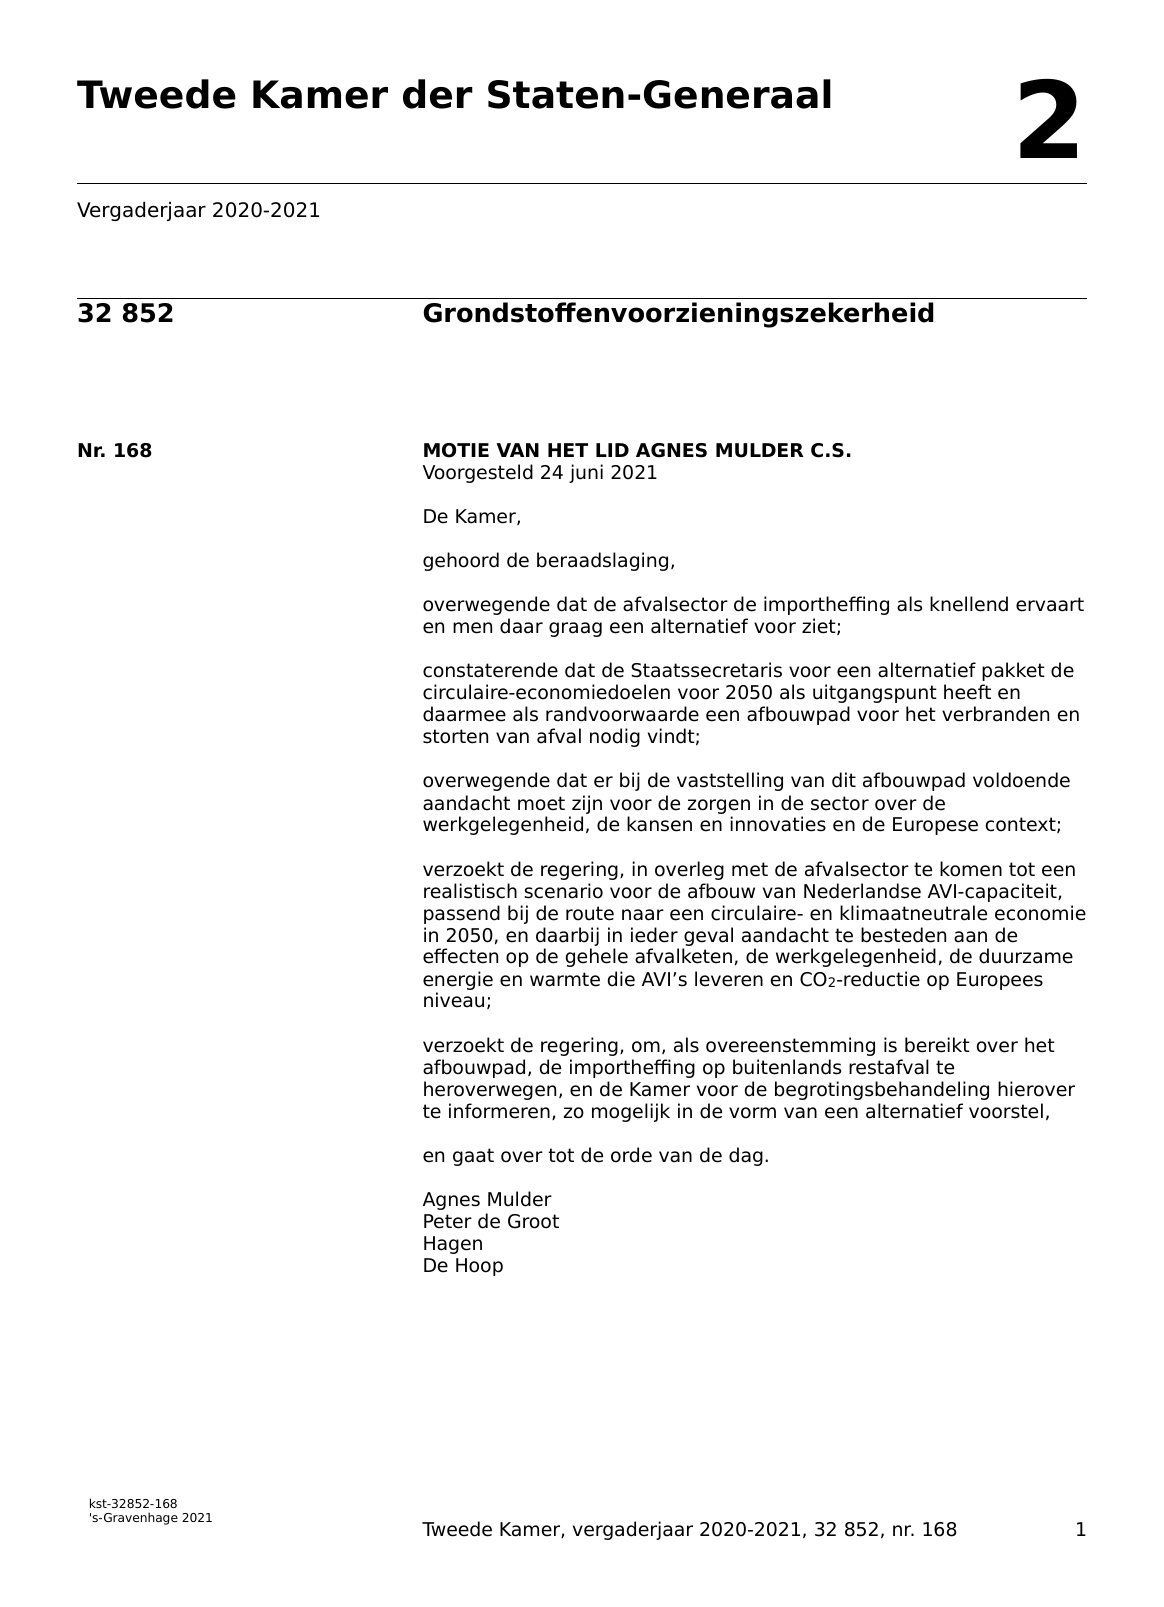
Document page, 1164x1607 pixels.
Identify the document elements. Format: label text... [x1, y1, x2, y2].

text De Kamer, [422, 506, 1087, 528]
table_header 2 [886, 59, 1087, 183]
text Peter de Groot [422, 1211, 1087, 1233]
text kst-32852-168 [88, 1497, 323, 1511]
text Agnes Mulder [422, 1189, 1087, 1211]
table_header Tweede Kamer der Staten-Generaal [77, 59, 886, 183]
text overwegende dat er bij de vaststelling van dit afbouwpad voldoende aandacht moet zijn voor de zorgen in de sector over de werkgelegenheid, de kansen en innovaties en de Europese context; [422, 770, 1087, 836]
text 's-Gravenhage 2021 [88, 1511, 323, 1525]
text constaterende dat de Staatssecretaris voor een alternatief pakket de circulaire-economiedoelen voor 2050 als uitgangspunt heeft en daarmee als randvoorwaarde een afbouwpad voor het verbranden en storten van afval nodig vindt; [422, 660, 1087, 748]
text De Hoop [422, 1255, 1087, 1277]
subtitle 32 852 Grondstoffenvoorzieningszekerheid [77, 299, 1087, 329]
text Hagen [422, 1233, 1087, 1255]
text en gaat over tot de orde van de dag. [422, 1145, 1087, 1167]
text Voorgesteld 24 juni 2021 [422, 462, 1087, 484]
text gehoord de beraadslaging, [422, 550, 1087, 572]
text overwegende dat de afvalsector de importheffing als knellend ervaart en men daar graag een alternatief voor ziet; [422, 594, 1087, 638]
subtitle Nr. 168 MOTIE VAN HET LID AGNES MULDER C.S. [77, 440, 1087, 462]
text verzoekt de regering, in overleg met de afvalsector te komen tot een realistisch scenario voor de afbouw van Nederlandse AVI-capaciteit, passend bij de route naar een circulaire- en klimaatneutrale economie in 2050, en daarbij in ieder geval aandacht te besteden aan de effecten op de gehele afvalketen, de werkgelegenheid, de duurzame energie en warmte die AVI’s leveren en CO2-reductie op Europees niveau; [422, 858, 1087, 1012]
text verzoekt de regering, om, als overeenstemming is bereikt over het afbouwpad, de importheffing op buitenlands restafval te heroverwegen, en de Kamer voor de begrotingsbehandeling hierover te informeren, zo mogelijk in de vorm van een alternatief voorstel, [422, 1034, 1087, 1122]
table_cell Vergaderjaar 2020-2021 [77, 184, 1087, 298]
